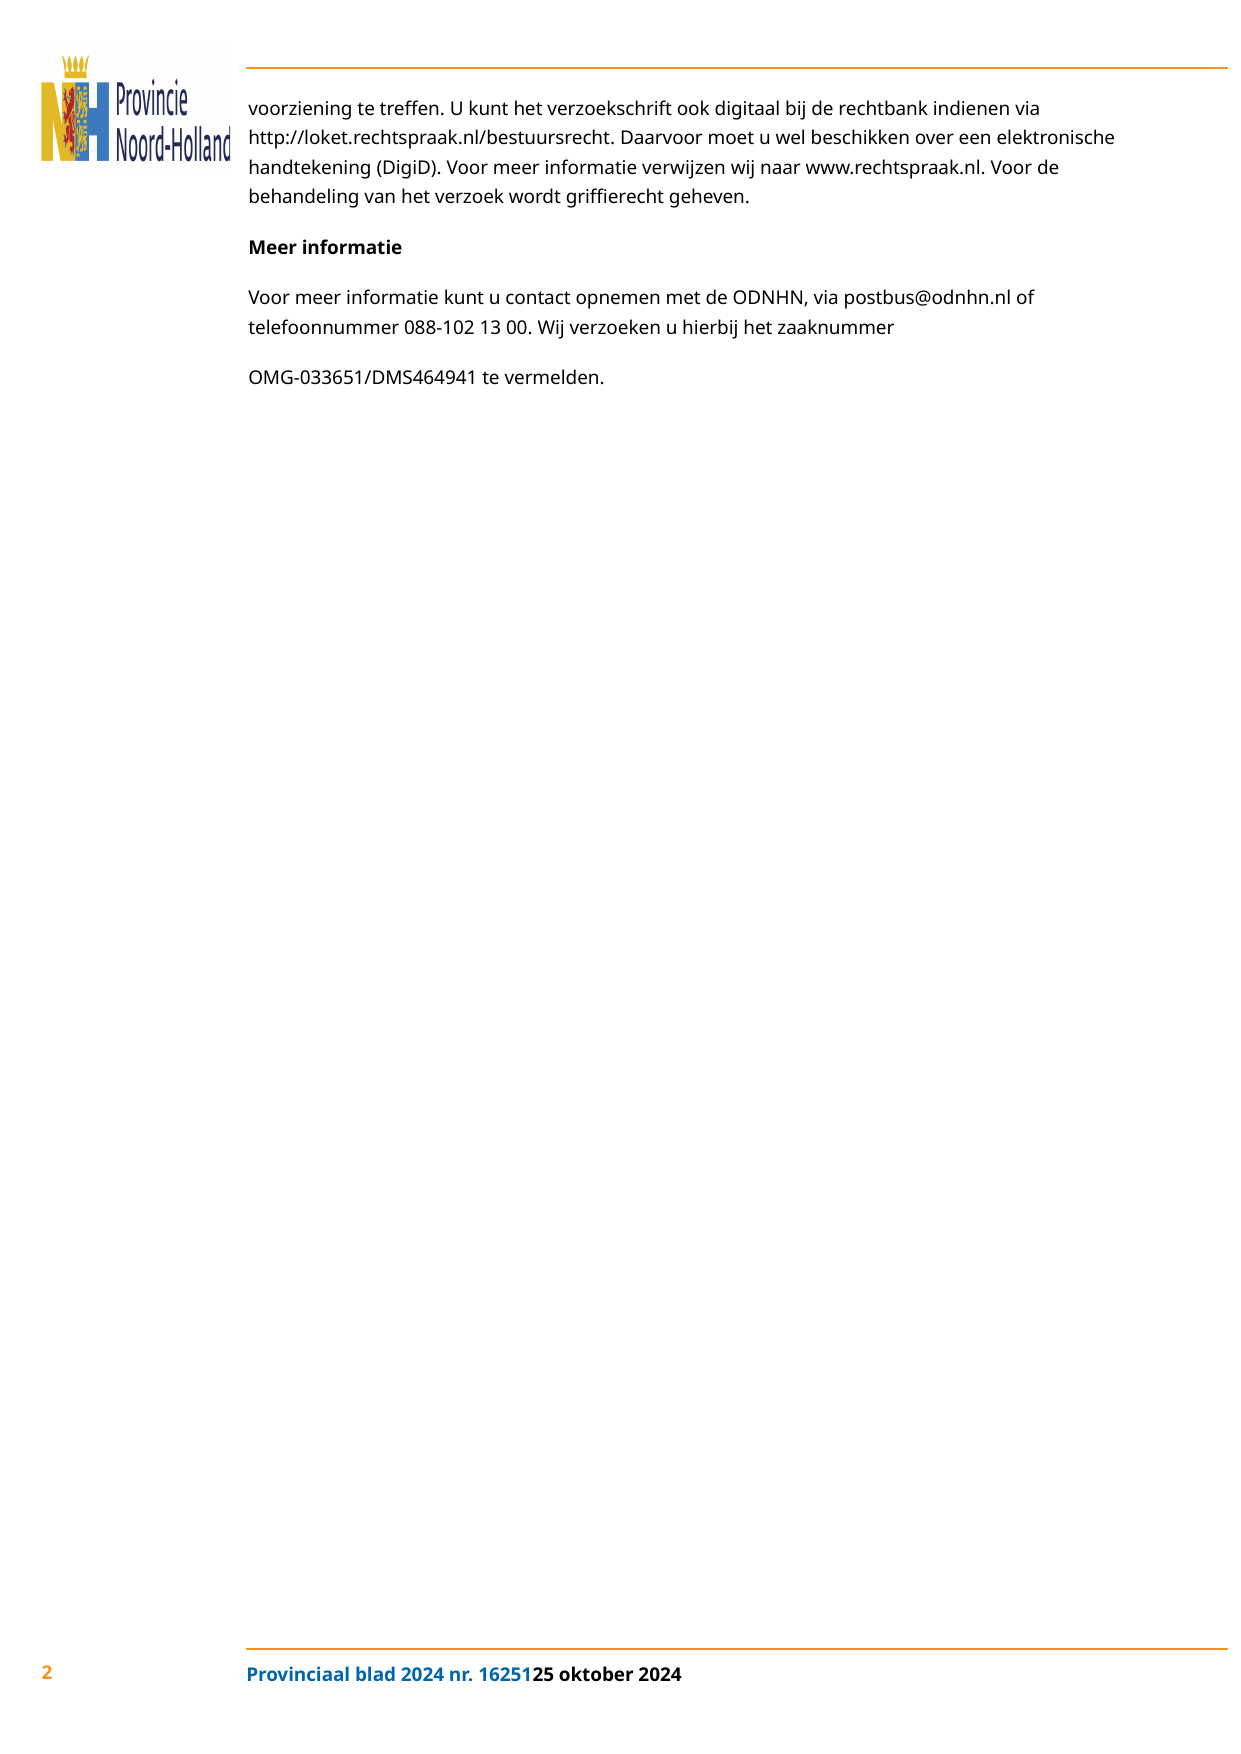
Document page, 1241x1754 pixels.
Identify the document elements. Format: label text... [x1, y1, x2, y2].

picture [41, 47, 231, 172]
text voorziening te treffen. U kunt het verzoekschrift ook digitaal bij de rechtbank indienen via http://loket.rechtspraak.nl/bestuursrecht. Daarvoor moet u wel beschikken over een elektronische handtekening (DigiD). Voor meer informatie verwijzen wij naar www.rechtspraak.nl. Voor de behandeling van het verzoek wordt griffierecht geheven. [248, 95, 1152, 209]
text Voor meer informatie kunt u contact opnemen met de ODNHN, via postbus@odnhn.nl of telefoonnummer 088-102 13 00. Wij verzoeken u hierbij het zaaknummer [248, 284, 1152, 340]
text Meer informatie [248, 234, 1152, 260]
text OMG-033651/DMS464941 te vermelden. [248, 364, 1152, 390]
